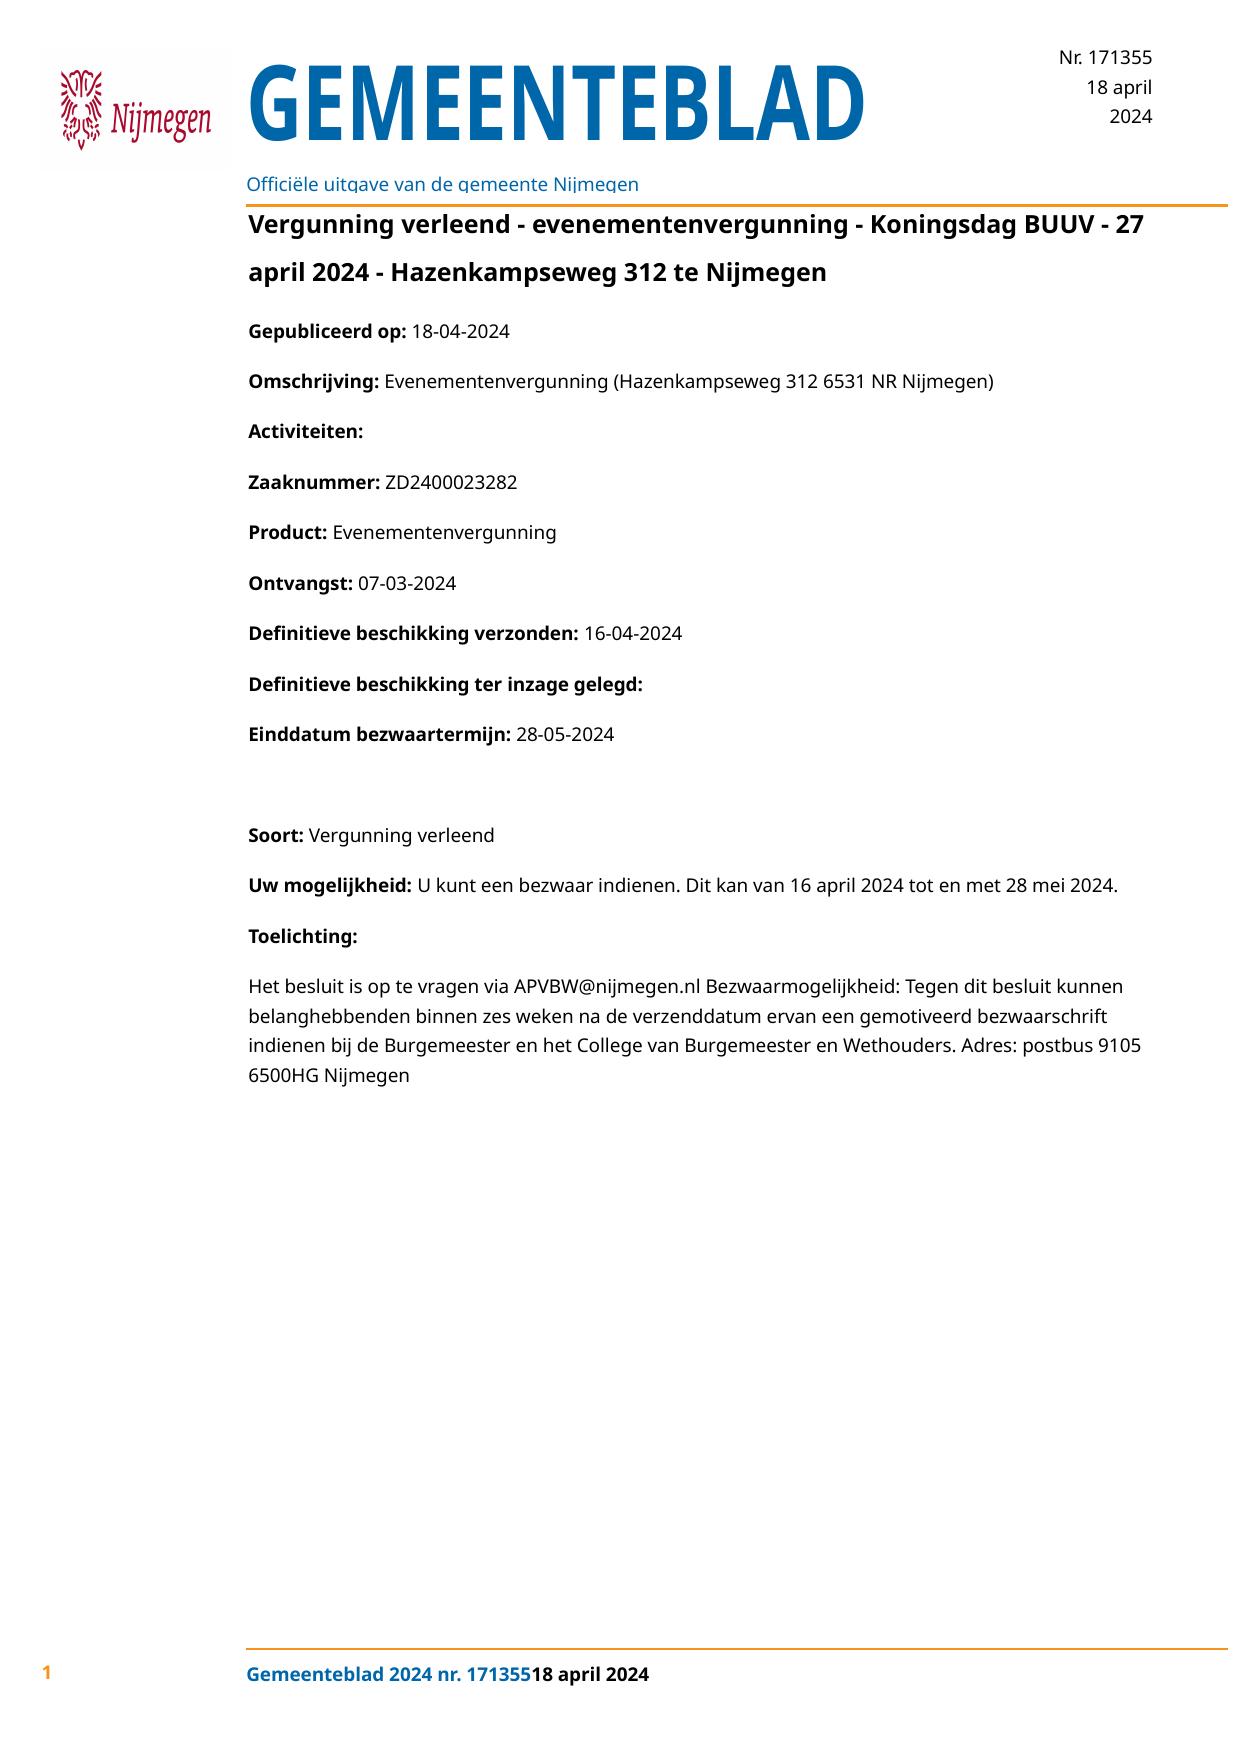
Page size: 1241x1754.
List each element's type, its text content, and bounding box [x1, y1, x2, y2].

text Omschrijving: Evenementenvergunning (Hazenkampseweg 312 6531 NR Nijmegen) [248, 368, 1152, 394]
picture [41, 47, 231, 172]
text Definitieve beschikking ter inzage gelegd: [248, 671, 1152, 697]
text Vergunning verleend - evenementenvergunning - Koningsdag BUUV - 27 april 2024 - Hazenkampseweg 312 te Nijmegen [248, 207, 1152, 288]
text Activiteiten: [248, 419, 1152, 444]
text Het besluit is op te vragen via APVBW@nijmegen.nl Bezwaarmogelijkheid: Tegen dit besluit kunnen belanghebbenden binnen zes weken na de verzenddatum ervan een gemotiveerd bezwaarschrift indienen bij de Burgemeester en het College van Burgemeester en Wethouders. Adres: postbus 9105 6500HG Nijmegen [248, 973, 1152, 1088]
text Gepubliceerd op: 18-04-2024 [248, 318, 1152, 344]
text Toelichting: [248, 923, 1152, 949]
text Einddatum bezwaartermijn: 28-05-2024 [248, 721, 1152, 747]
text Soort: Vergunning verleend [248, 822, 1152, 848]
text Product: Evenementenvergunning [248, 519, 1152, 545]
text Zaaknummer: ZD2400023282 [248, 469, 1152, 495]
text Ontvangst: 07-03-2024 [248, 570, 1152, 596]
text Uw mogelijkheid: U kunt een bezwaar indienen. Dit kan van 16 april 2024 tot en met 28 mei 2024. [248, 872, 1152, 898]
text Definitieve beschikking verzonden: 16-04-2024 [248, 620, 1152, 646]
